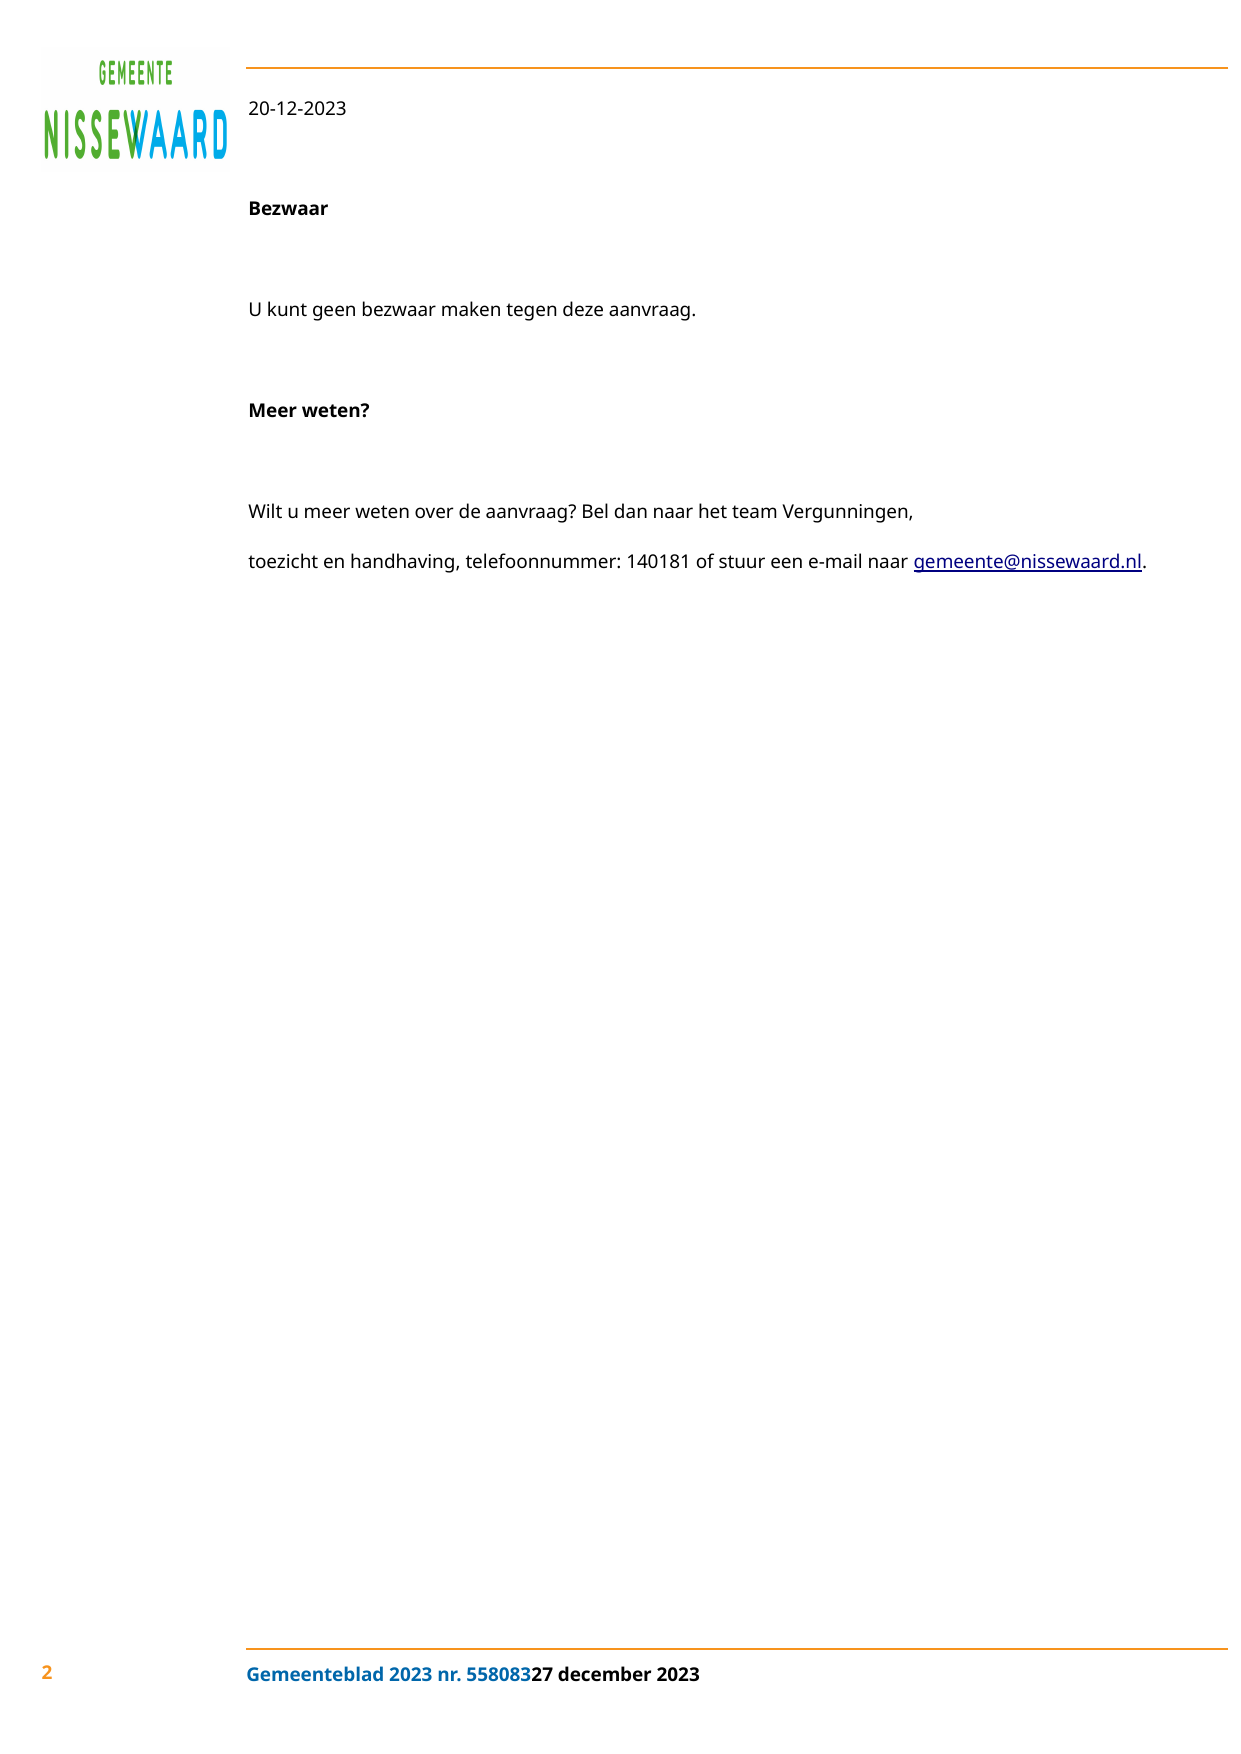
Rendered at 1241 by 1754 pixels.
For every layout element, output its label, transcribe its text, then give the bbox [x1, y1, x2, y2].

text U kunt geen bezwaar maken tegen deze aanvraag. [248, 296, 1152, 322]
picture [41, 47, 231, 172]
text Meer weten? [248, 397, 1152, 423]
text Wilt u meer weten over de aanvraag? Bel dan naar het team Vergunningen, [248, 498, 1152, 524]
text Bezwaar [248, 196, 1152, 221]
text 20-12-2023 [248, 95, 1152, 121]
text toezicht en handhaving, telefoonnummer: 140181 of stuur een e-mail naar gemeente@nissewaard.nl. [248, 548, 1152, 574]
